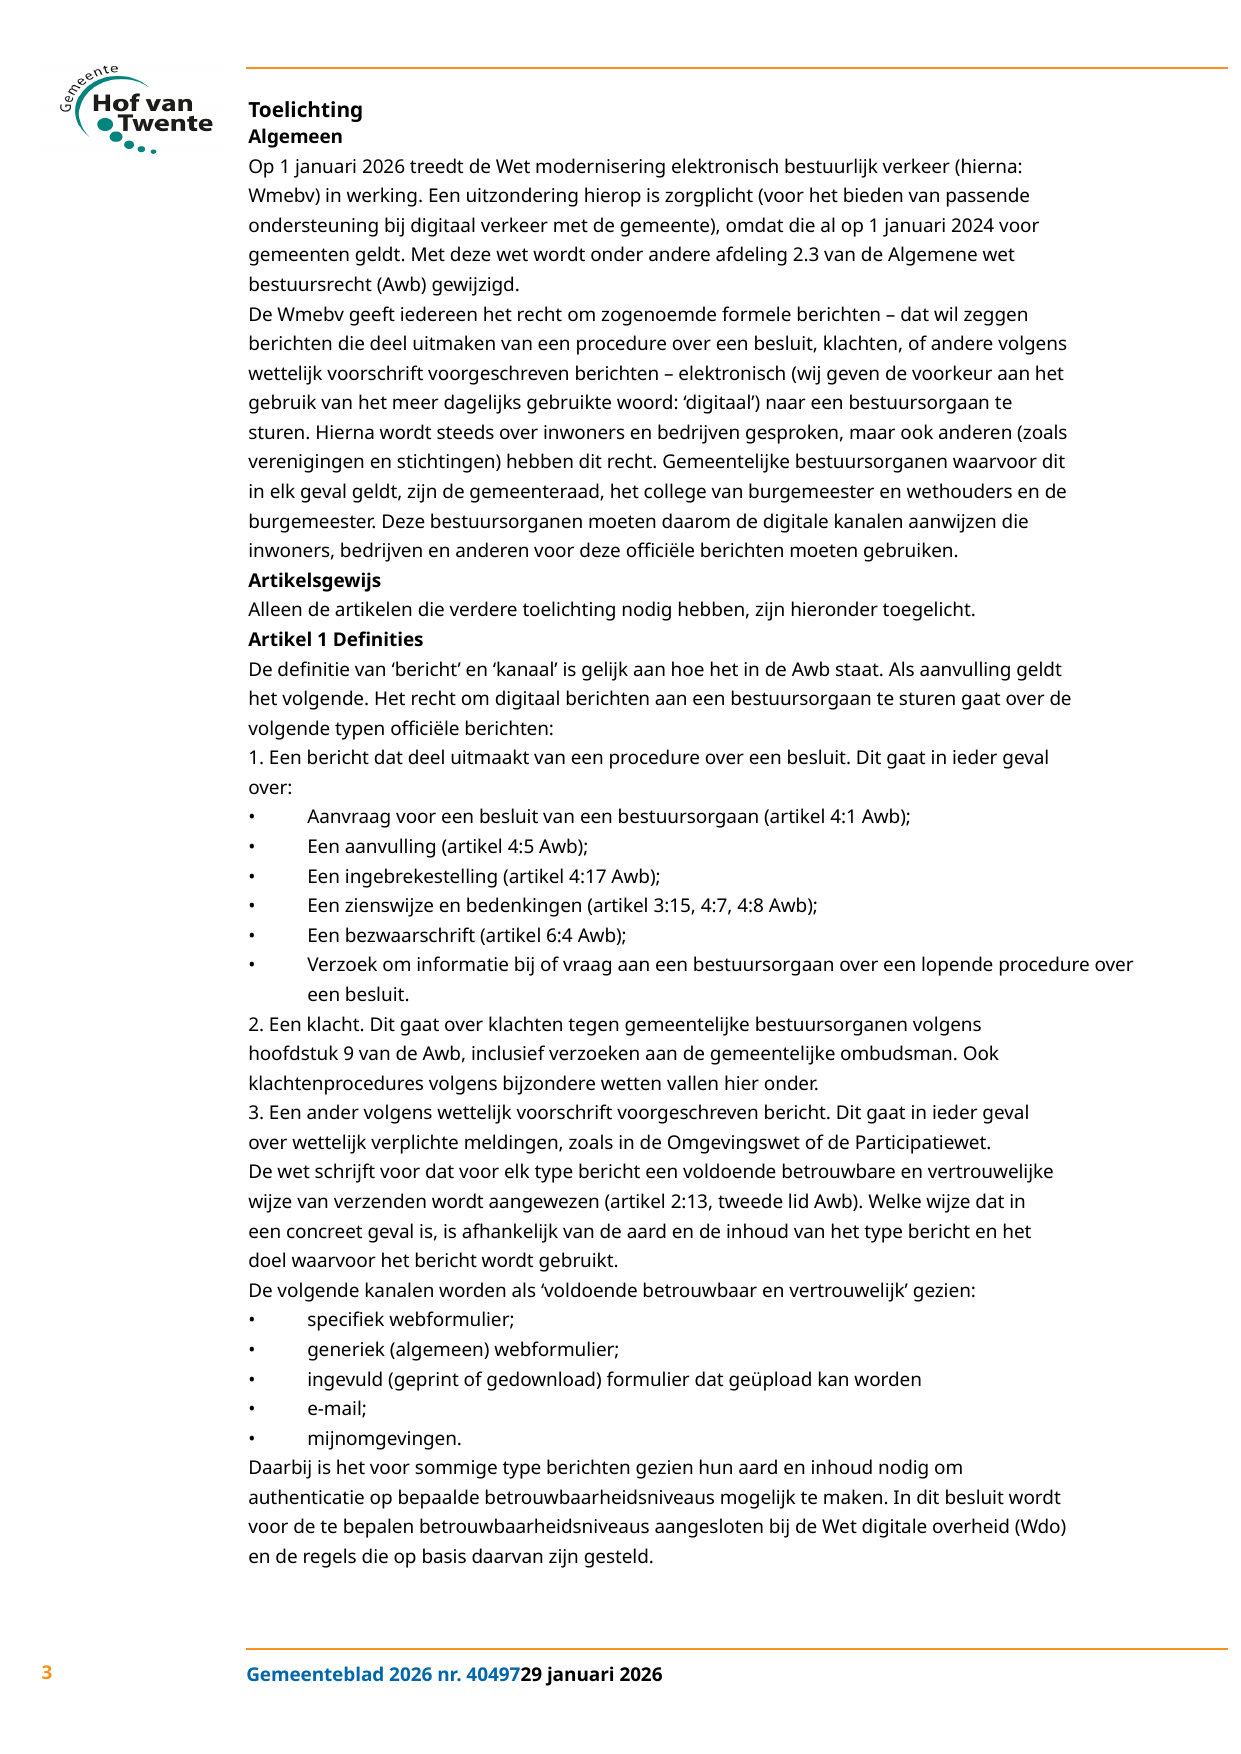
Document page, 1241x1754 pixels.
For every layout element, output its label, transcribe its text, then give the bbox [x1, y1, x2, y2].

text sturen. Hierna wordt steeds over inwoners en bedrijven gesproken, maar ook anderen (zoals [248, 419, 1152, 445]
list mijnomgevingen. [248, 1425, 1152, 1451]
text gemeenten geldt. Met deze wet wordt onder andere afdeling 2.3 van de Algemene wet [248, 242, 1152, 267]
list Een bezwaarschrift (artikel 6:4 Awb); [248, 922, 1152, 948]
text 2. Een klacht. Dit gaat over klachten tegen gemeentelijke bestuursorganen volgens [248, 1011, 1152, 1037]
picture [41, 47, 231, 172]
text volgende typen officiële berichten: [248, 715, 1152, 741]
list Verzoek om informatie bij of vraag aan een bestuursorgaan over een lopende procedure over een besluit. [248, 952, 1152, 1007]
text over wettelijk verplichte meldingen, zoals in de Omgevingswet of de Participatiewet. [248, 1129, 1152, 1155]
text klachtenprocedures volgens bijzondere wetten vallen hier onder. [248, 1070, 1152, 1096]
text De definitie van ‘bericht’ en ‘kanaal’ is gelijk aan hoe het in de Awb staat. Als aanvulling geldt [248, 656, 1152, 682]
text De volgende kanalen worden als ‘voldoende betrouwbaar en vertrouwelijk’ gezien: [248, 1277, 1152, 1303]
text burgemeester. Deze bestuursorganen moeten daarom de digitale kanalen aanwijzen die [248, 508, 1152, 534]
text ondersteuning bij digitaal verkeer met de gemeente), omdat die al op 1 januari 2024 voor [248, 212, 1152, 238]
text Wmebv) in werking. Een uitzondering hierop is zorgplicht (voor het bieden van passende [248, 182, 1152, 208]
list ingevuld (geprint of gedownload) formulier dat geüpload kan worden [248, 1366, 1152, 1392]
text in elk geval geldt, zijn de gemeenteraad, het college van burgemeester en wethouders en de [248, 478, 1152, 504]
text het volgende. Het recht om digitaal berichten aan een bestuursorgaan te sturen gaat over de [248, 685, 1152, 711]
text wettelijk voorschrift voorgeschreven berichten – elektronisch (wij geven de voorkeur aan het [248, 360, 1152, 386]
list Een zienswijze en bedenkingen (artikel 3:15, 4:7, 4:8 Awb); [248, 892, 1152, 918]
list specifiek webformulier; [248, 1307, 1152, 1332]
text De Wmebv geeft iedereen het recht om zogenoemde formele berichten – dat wil zeggen [248, 301, 1152, 327]
text Artikelsgewijs [248, 567, 1152, 593]
text hoofdstuk 9 van de Awb, inclusief verzoeken aan de gemeentelijke ombudsman. Ook [248, 1040, 1152, 1066]
text bestuursrecht (Awb) gewijzigd. [248, 271, 1152, 297]
text authenticatie op bepaalde betrouwbaarheidsniveaus mogelijk te maken. In dit besluit wordt [248, 1484, 1152, 1510]
text berichten die deel uitmaken van een procedure over een besluit, klachten, of andere volgens [248, 330, 1152, 356]
text gebruik van het meer dagelijks gebruikte woord: ‘digitaal’) naar een bestuursorgaan te [248, 389, 1152, 415]
text verenigingen en stichtingen) hebben dit recht. Gemeentelijke bestuursorganen waarvoor dit [248, 449, 1152, 474]
text over: [248, 774, 1152, 800]
list Een aanvulling (artikel 4:5 Awb); [248, 833, 1152, 859]
text Daarbij is het voor sommige type berichten gezien hun aard en inhoud nodig om [248, 1454, 1152, 1480]
text 1. Een bericht dat deel uitmaakt van een procedure over een besluit. Dit gaat in ieder geval [248, 744, 1152, 770]
text inwoners, bedrijven en anderen voor deze officiële berichten moeten gebruiken. [248, 537, 1152, 563]
list Een ingebrekestelling (artikel 4:17 Awb); [248, 863, 1152, 889]
list generiek (algemeen) webformulier; [248, 1336, 1152, 1362]
text Alleen de artikelen die verdere toelichting nodig hebben, zijn hieronder toegelicht. [248, 597, 1152, 622]
text 3. Een ander volgens wettelijk voorschrift voorgeschreven bericht. Dit gaat in ieder geval [248, 1099, 1152, 1125]
text wijze van verzenden wordt aangewezen (artikel 2:13, tweede lid Awb). Welke wijze dat in [248, 1188, 1152, 1214]
text doel waarvoor het bericht wordt gebruikt. [248, 1247, 1152, 1273]
text een concreet geval is, is afhankelijk van de aard en de inhoud van het type bericht en het [248, 1218, 1152, 1244]
text Op 1 januari 2026 treedt de Wet modernisering elektronisch bestuurlijk verkeer (hierna: [248, 153, 1152, 179]
list Aanvraag voor een besluit van een bestuursorgaan (artikel 4:1 Awb); [248, 804, 1152, 829]
text Toelichting [248, 95, 1152, 123]
text Algemeen [248, 123, 1152, 149]
list e-mail; [248, 1395, 1152, 1421]
text De wet schrijft voor dat voor elk type bericht een voldoende betrouwbare en vertrouwelijke [248, 1159, 1152, 1184]
text voor de te bepalen betrouwbaarheidsniveaus aangesloten bij de Wet digitale overheid (Wdo) [248, 1514, 1152, 1539]
text en de regels die op basis daarvan zijn gesteld. [248, 1543, 1152, 1569]
text Artikel 1 Definities [248, 626, 1152, 652]
